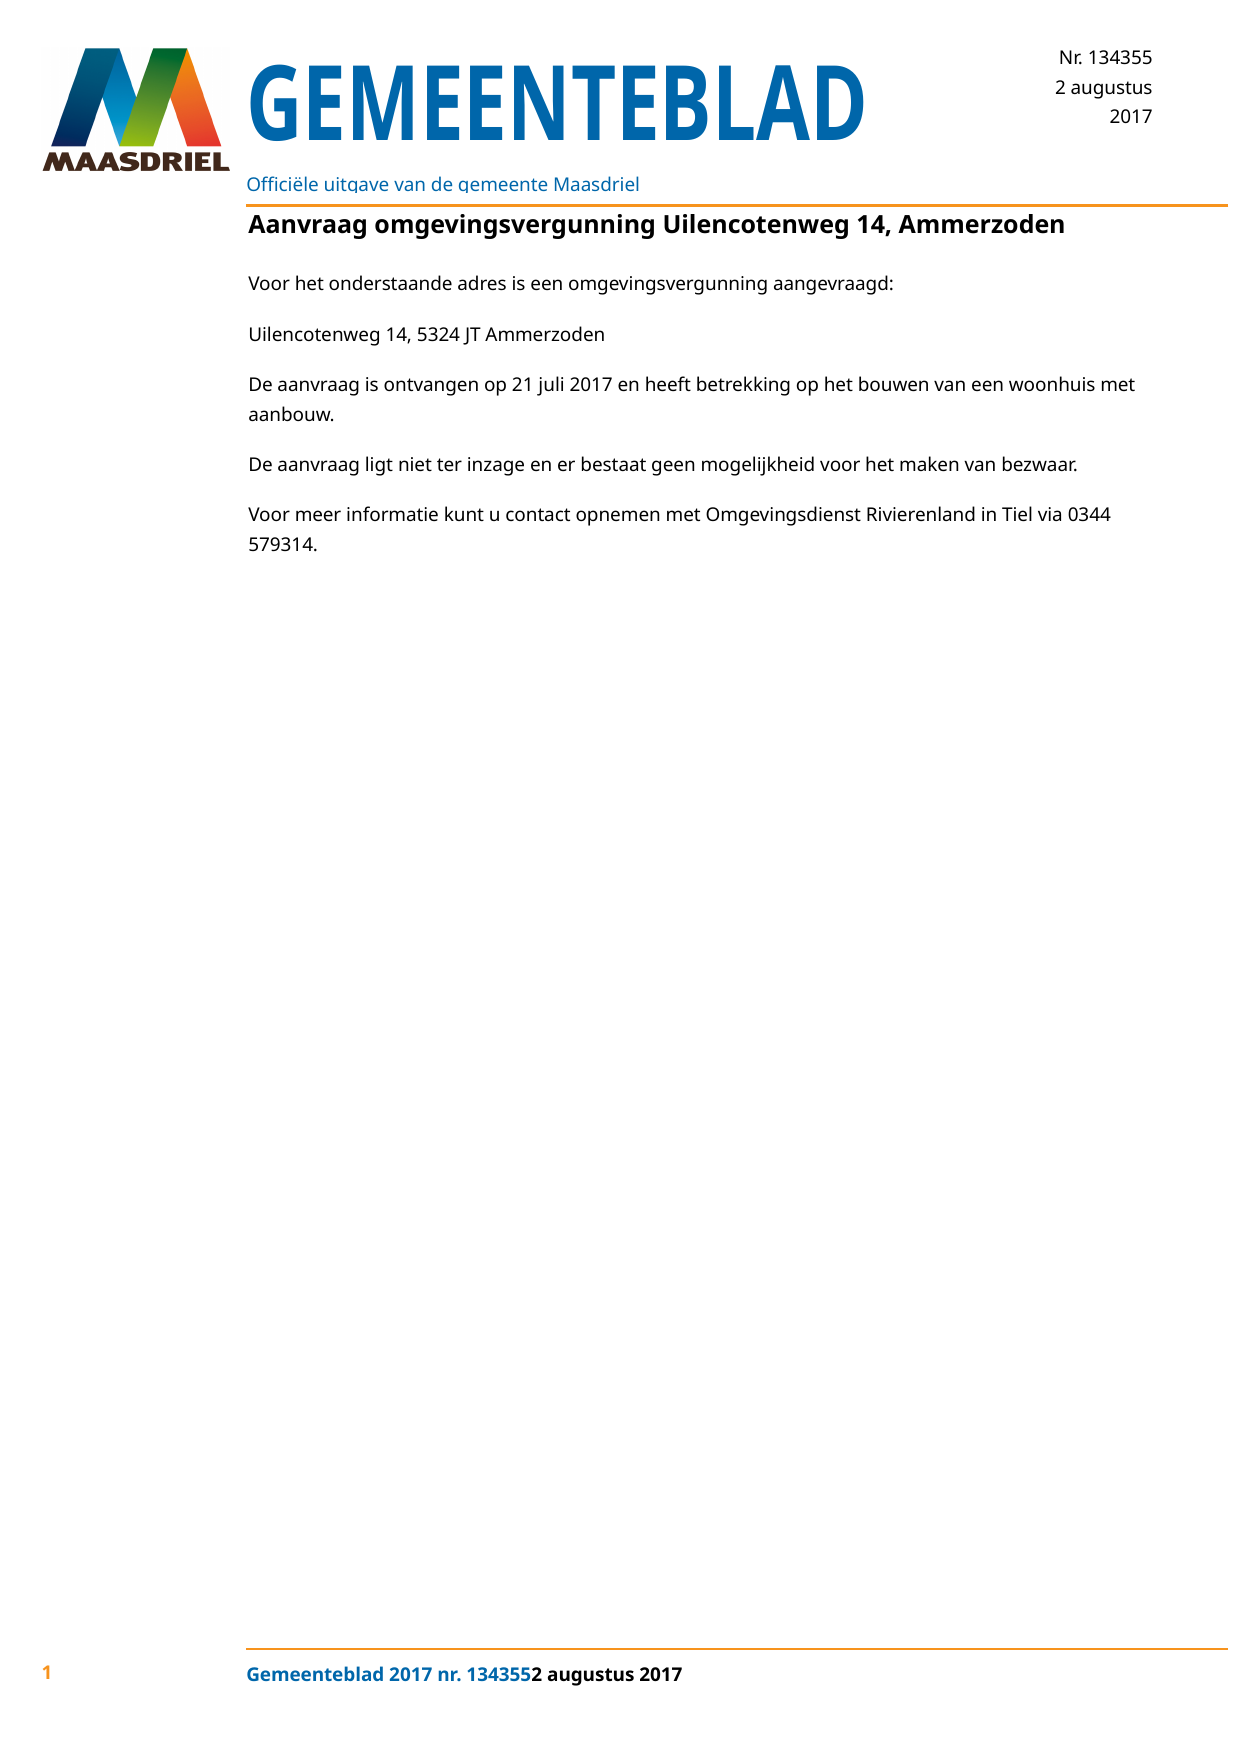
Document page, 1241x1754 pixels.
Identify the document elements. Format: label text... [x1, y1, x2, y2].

text De aanvraag ligt niet ter inzage en er bestaat geen mogelijkheid voor het maken van bezwaar. [248, 451, 1152, 477]
picture [41, 47, 231, 172]
text Aanvraag omgevingsvergunning Uilencotenweg 14, Ammerzoden [248, 207, 1152, 241]
text De aanvraag is ontvangen op 21 juli 2017 en heeft betrekking op het bouwen van een woonhuis met aanbouw. [248, 371, 1152, 426]
text Voor het onderstaande adres is een omgevingsvergunning aangevraagd: [248, 270, 1152, 296]
text Uilencotenweg 14, 5324 JT Ammerzoden [248, 321, 1152, 346]
text Voor meer informatie kunt u contact opnemen met Omgevingsdienst Rivierenland in Tiel via 0344 579314. [248, 502, 1152, 557]
